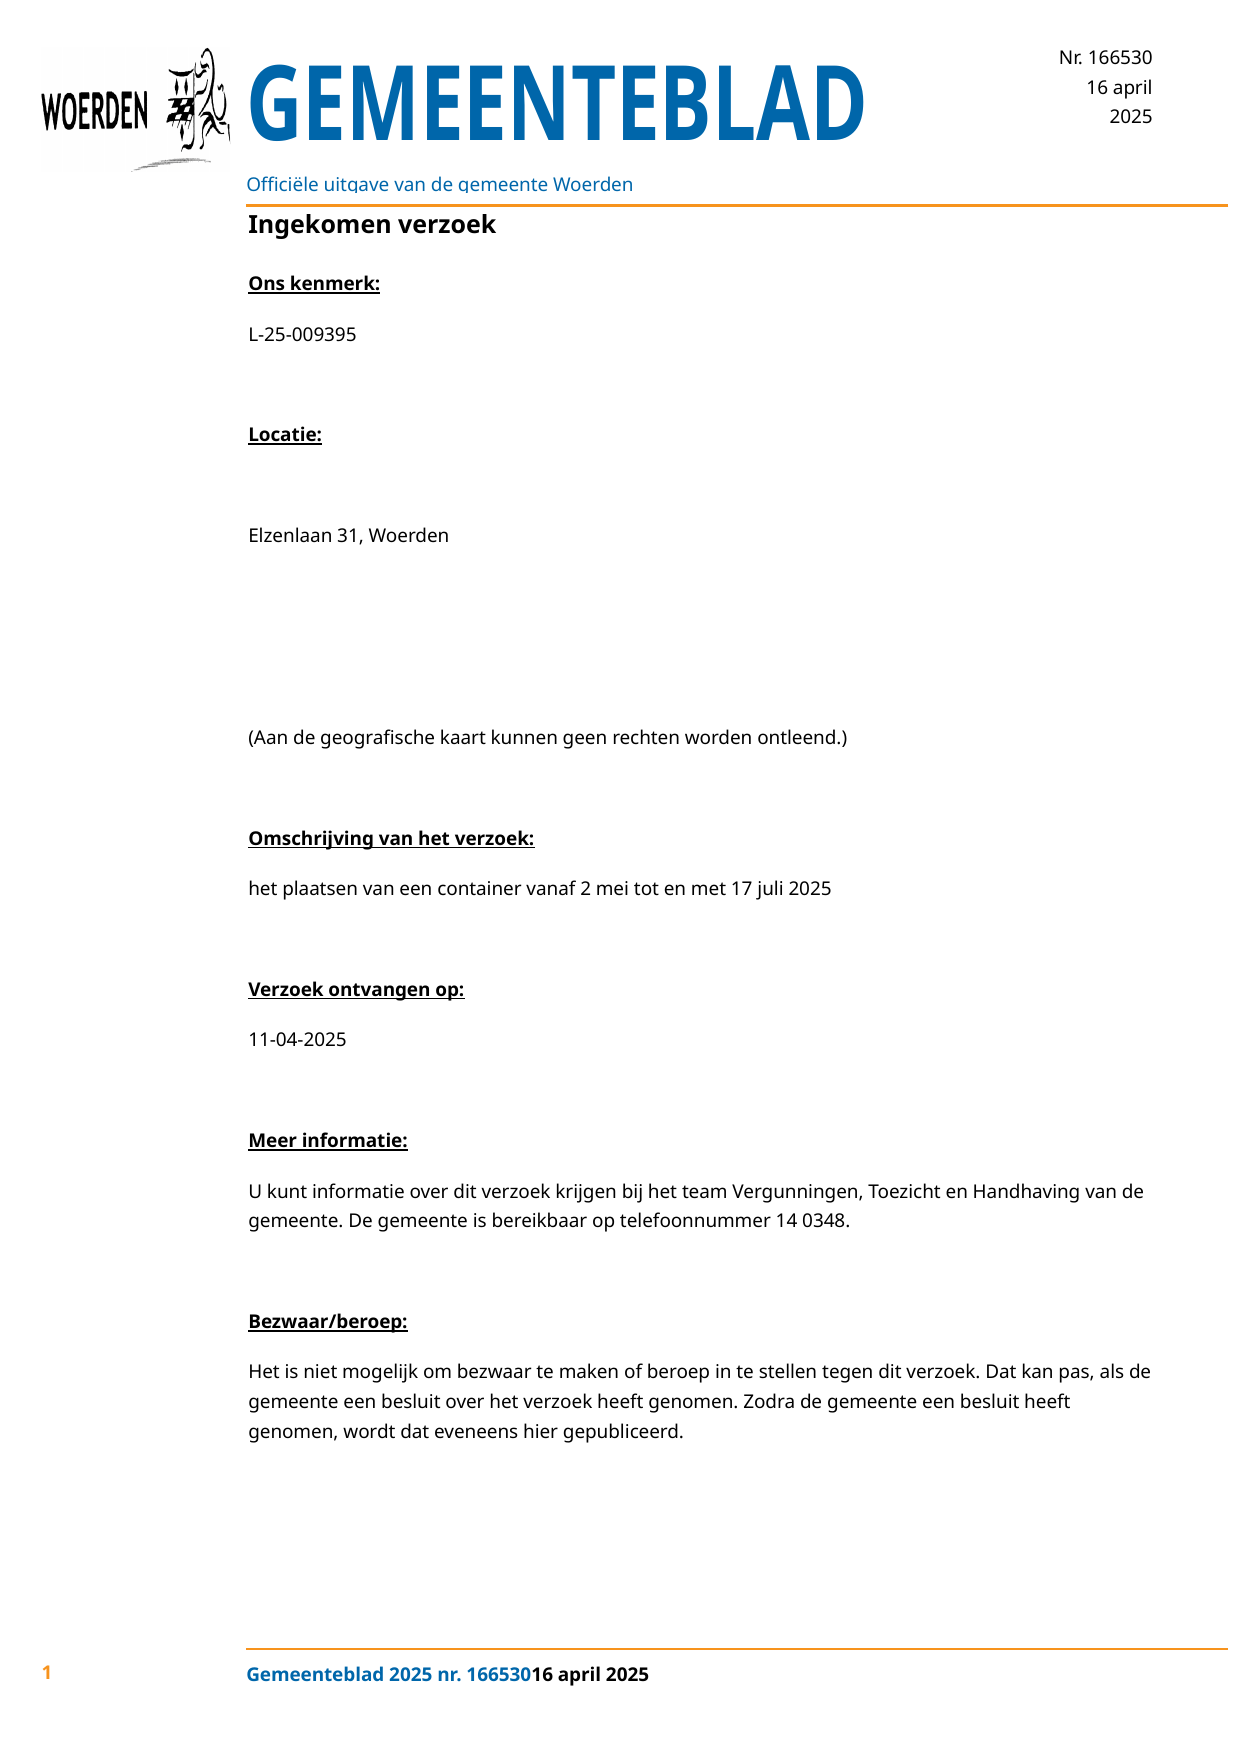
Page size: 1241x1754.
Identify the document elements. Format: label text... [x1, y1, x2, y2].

text Elzenlaan 31, Woerden [248, 522, 1152, 548]
text Verzoek ontvangen op: [248, 976, 1152, 1002]
text Ons kenmerk: [248, 270, 1152, 296]
text U kunt informatie over dit verzoek krijgen bij het team Vergunningen, Toezicht en Handhaving van de gemeente. De gemeente is bereikbaar op telefoonnummer 14 0348. [248, 1178, 1152, 1233]
text (Aan de geografische kaart kunnen geen rechten worden ontleend.) [248, 724, 1152, 750]
text Het is niet mogelijk om bezwaar te maken of beroep in te stellen tegen dit verzoek. Dat kan pas, als de gemeente een besluit over het verzoek heeft genomen. Zodra de gemeente een besluit heeft genomen, wordt dat eveneens hier gepubliceerd. [248, 1359, 1152, 1443]
text Omschrijving van het verzoek: [248, 825, 1152, 851]
text 11-04-2025 [248, 1027, 1152, 1052]
text Ingekomen verzoek [248, 207, 1152, 241]
text Bezwaar/beroep: [248, 1308, 1152, 1334]
text het plaatsen van een container vanaf 2 mei tot en met 17 juli 2025 [248, 875, 1152, 901]
text Meer informatie: [248, 1127, 1152, 1153]
text Locatie: [248, 422, 1152, 447]
picture [41, 47, 231, 172]
text L-25-009395 [248, 321, 1152, 346]
